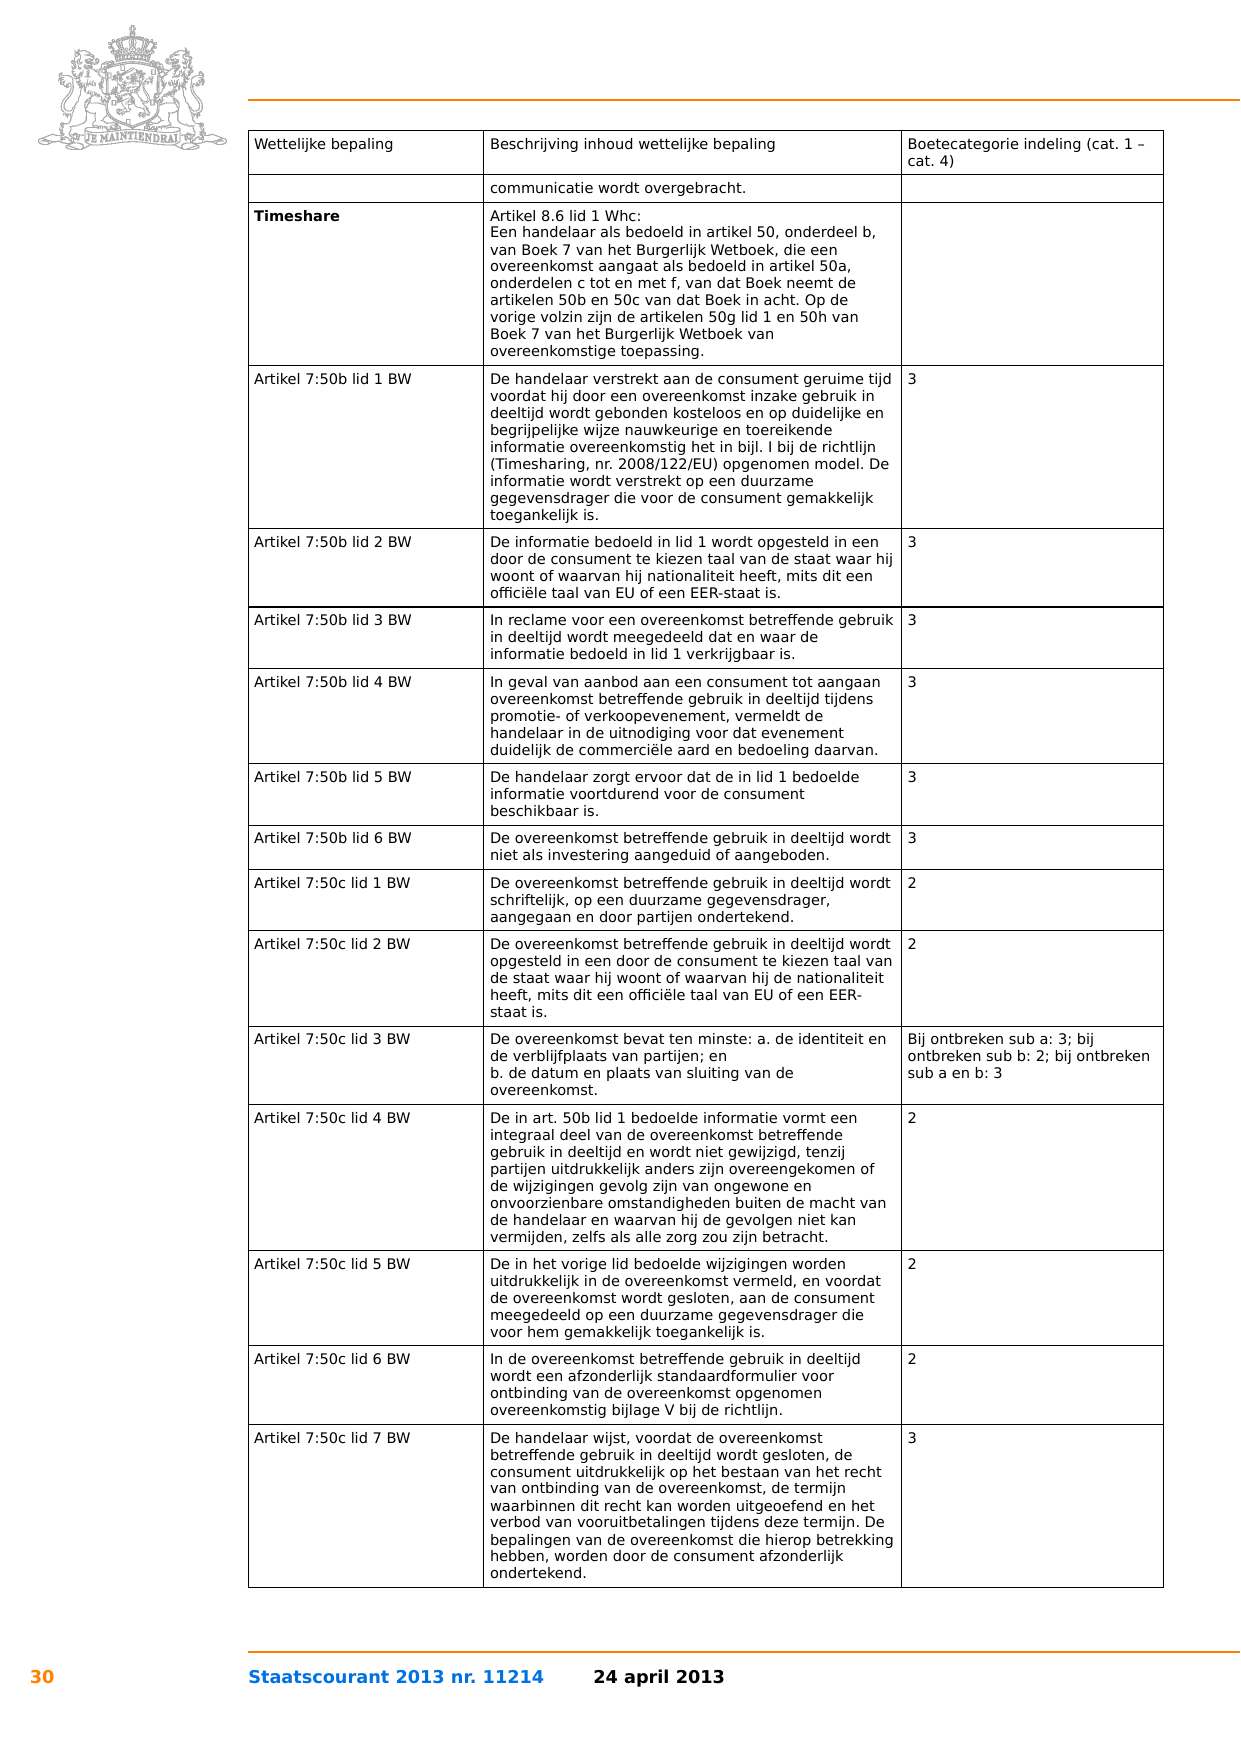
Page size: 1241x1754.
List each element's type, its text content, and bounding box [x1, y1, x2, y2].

table_cell De informatie bedoeld in lid 1 wordt opgesteld in een door de consument te kiezen taal van de staat waar hij woont of waarvan hij nationaliteit heeft, mits dit een officiële taal van EU of een EER-staat is. [484, 529, 901, 606]
table_cell 2 [902, 1346, 1163, 1424]
table_cell Artikel 8.6 lid 1 Whc: Een handelaar als bedoeld in artikel 50, onderdeel b, van Boek 7 van het Burgerlijk Wetboek, die een overeenkomst aangaat als bedoeld in artikel 50a, onderdelen c tot en met f, van dat Boek neemt de artikelen 50b en 50c van dat Boek in acht. Op de vorige volzin zijn de artikelen 50g lid 1 en 50h van Boek 7 van het Burgerlijk Wetboek van overeenkomstige toepassing. [484, 203, 901, 365]
table_header Boetecategorie indeling (cat. 1 – cat. 4) [902, 131, 1163, 174]
table_cell communicatie wordt overgebracht. [484, 175, 901, 202]
table_cell Artikel 7:50b lid 5 BW [249, 764, 483, 824]
table_cell In de overeenkomst betreffende gebruik in deeltijd wordt een afzonderlijk standaardformulier voor ontbinding van de overeenkomst opgenomen overeenkomstig bijlage V bij de richtlijn. [484, 1346, 901, 1424]
table_cell In geval van aanbod aan een consument tot aangaan overeenkomst betreffende gebruik in deeltijd tijdens promotie- of verkoopevenement, vermeldt de handelaar in de uitnodiging voor dat evenement duidelijk de commerciële aard en bedoeling daarvan. [484, 669, 901, 763]
table_cell Artikel 7:50b lid 4 BW [249, 669, 483, 763]
table_cell 2 [902, 870, 1163, 930]
table_cell Artikel 7:50c lid 6 BW [249, 1346, 483, 1424]
table_cell Artikel 7:50c lid 2 BW [249, 931, 483, 1026]
table_cell De overeenkomst betreffende gebruik in deeltijd wordt schriftelijk, op een duurzame gegevensdrager, aangegaan en door partijen ondertekend. [484, 870, 901, 930]
table_cell Artikel 7:50c lid 4 BW [249, 1105, 483, 1250]
table_cell Artikel 7:50b lid 1 BW [249, 366, 483, 528]
table_cell Bij ontbreken sub a: 3; bij ontbreken sub b: 2; bij ontbreken sub a en b: 3 [902, 1027, 1163, 1104]
table_cell Timeshare [249, 203, 483, 365]
picture [38, 25, 227, 150]
table_cell 3 [902, 608, 1163, 668]
table_cell 3 [902, 669, 1163, 763]
table_cell 3 [902, 366, 1163, 528]
table_cell Artikel 7:50b lid 2 BW [249, 529, 483, 606]
table_cell 3 [902, 529, 1163, 606]
table_cell Artikel 7:50b lid 3 BW [249, 608, 483, 668]
table_header Wettelijke bepaling [249, 131, 483, 174]
table_cell [902, 175, 1163, 202]
table_cell De handelaar zorgt ervoor dat de in lid 1 bedoelde informatie voortdurend voor de consument beschikbaar is. [484, 764, 901, 824]
table_cell De in art. 50b lid 1 bedoelde informatie vormt een integraal deel van de overeenkomst betreffende gebruik in deeltijd en wordt niet gewijzigd, tenzij partijen uitdrukkelijk anders zijn overeengekomen of de wijzigingen gevolg zijn van ongewone en onvoorzienbare omstandigheden buiten de macht van de handelaar en waarvan hij de gevolgen niet kan vermijden, zelfs als alle zorg zou zijn betracht. [484, 1105, 901, 1250]
table_cell Artikel 7:50c lid 5 BW [249, 1251, 483, 1345]
table_cell Artikel 7:50c lid 3 BW [249, 1027, 483, 1104]
table_cell 3 [902, 826, 1163, 869]
table_cell 3 [902, 1425, 1163, 1587]
table_cell [902, 203, 1163, 365]
table_cell De in het vorige lid bedoelde wijzigingen worden uitdrukkelijk in de overeenkomst vermeld, en voordat de overeenkomst wordt gesloten, aan de consument meegedeeld op een duurzame gegevensdrager die voor hem gemakkelijk toegankelijk is. [484, 1251, 901, 1345]
table_cell In reclame voor een overeenkomst betreffende gebruik in deeltijd wordt meegedeeld dat en waar de informatie bedoeld in lid 1 verkrijgbaar is. [484, 608, 901, 668]
table_cell [249, 175, 483, 202]
table_cell 2 [902, 1251, 1163, 1345]
table_header Beschrijving inhoud wettelijke bepaling [484, 131, 901, 174]
table_cell De overeenkomst betreffende gebruik in deeltijd wordt niet als investering aangeduid of aangeboden. [484, 826, 901, 869]
table_cell Artikel 7:50b lid 6 BW [249, 826, 483, 869]
table_cell Artikel 7:50c lid 1 BW [249, 870, 483, 930]
table_cell 2 [902, 931, 1163, 1026]
table_cell De handelaar wijst, voordat de overeenkomst betreffende gebruik in deeltijd wordt gesloten, de consument uitdrukkelijk op het bestaan van het recht van ontbinding van de overeenkomst, de termijn waarbinnen dit recht kan worden uitgeoefend en het verbod van vooruitbetalingen tijdens deze termijn. De bepalingen van de overeenkomst die hierop betrekking hebben, worden door de consument afzonderlijk ondertekend. [484, 1425, 901, 1587]
table_cell De overeenkomst bevat ten minste: a. de identiteit en de verblijfplaats van partijen; en b. de datum en plaats van sluiting van de overeenkomst. [484, 1027, 901, 1104]
table_cell De overeenkomst betreffende gebruik in deeltijd wordt opgesteld in een door de consument te kiezen taal van de staat waar hij woont of waarvan hij de nationaliteit heeft, mits dit een officiële taal van EU of een EER-staat is. [484, 931, 901, 1026]
table_cell 2 [902, 1105, 1163, 1250]
table_cell 3 [902, 764, 1163, 824]
table_cell Artikel 7:50c lid 7 BW [249, 1425, 483, 1587]
table_cell De handelaar verstrekt aan de consument geruime tijd voordat hij door een overeenkomst inzake gebruik in deeltijd wordt gebonden kosteloos en op duidelijke en begrijpelijke wijze nauwkeurige en toereikende informatie overeenkomstig het in bijl. I bij de richtlijn (Timesharing, nr. 2008/122/EU) opgenomen model. De informatie wordt verstrekt op een duurzame gegevensdrager die voor de consument gemakkelijk toegankelijk is. [484, 366, 901, 528]
